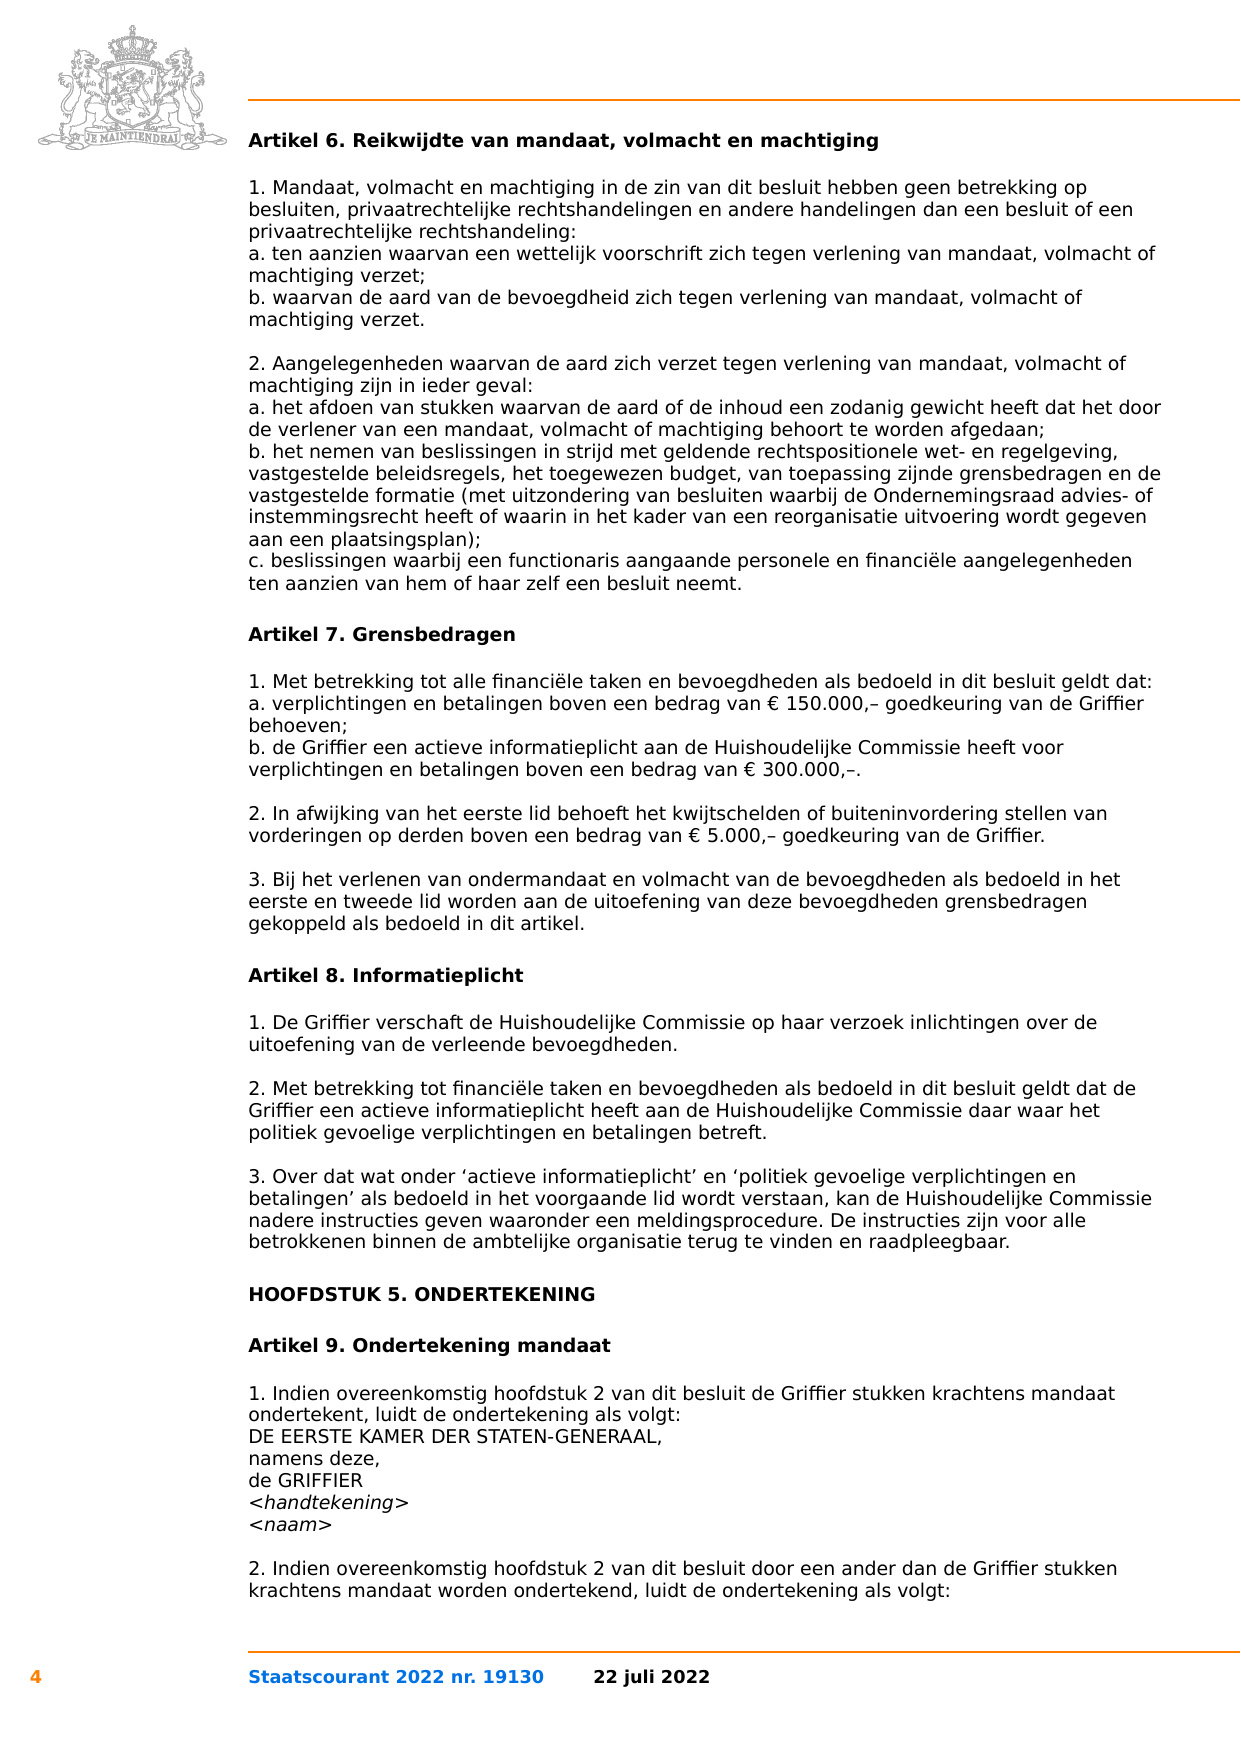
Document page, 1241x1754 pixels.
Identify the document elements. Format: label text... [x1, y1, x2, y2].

text 1. Met betrekking tot alle financiële taken en bevoegdheden als bedoeld in dit besluit geldt dat: [248, 671, 1163, 693]
text b. het nemen van beslissingen in strijd met geldende rechtspositionele wet- en regelgeving, vastgestelde beleidsregels, het toegewezen budget, van toepassing zijnde grensbedragen en de vastgestelde formatie (met uitzondering van besluiten waarbij de Ondernemingsraad advies- of instemmingsrecht heeft of waarin in het kader van een reorganisatie uitvoering wordt gegeven aan een plaatsingsplan); [248, 441, 1163, 550]
text 3. Over dat wat onder ‘actieve informatieplicht’ en ‘politiek gevoelige verplichtingen en betalingen’ als bedoeld in het voorgaande lid wordt verstaan, kan de Huishoudelijke Commissie nadere instructies geven waaronder een meldingsprocedure. De instructies zijn voor alle betrokkenen binnen de ambtelijke organisatie terug te vinden en raadpleegbaar. [248, 1166, 1163, 1253]
text b. waarvan de aard van de bevoegdheid zich tegen verlening van mandaat, volmacht of machtiging verzet. [248, 287, 1163, 331]
text <handtekening> [248, 1492, 1163, 1514]
subtitle Artikel 9. Ondertekening mandaat [248, 1335, 1163, 1357]
text 3. Bij het verlenen van ondermandaat en volmacht van de bevoegdheden als bedoeld in het eerste en tweede lid worden aan de uitoefening van deze bevoegdheden grensbedragen gekoppeld als bedoeld in dit artikel. [248, 869, 1163, 935]
text a. ten aanzien waarvan een wettelijk voorschrift zich tegen verlening van mandaat, volmacht of machtiging verzet; [248, 243, 1163, 287]
text <naam> [248, 1514, 1163, 1536]
subtitle HOOFDSTUK 5. ONDERTEKENING [248, 1283, 1163, 1305]
text a. verplichtingen en betalingen boven een bedrag van € 150.000,– goedkeuring van de Griffier behoeven; [248, 693, 1163, 737]
text c. beslissingen waarbij een functionaris aangaande personele en financiële aangelegenheden ten aanzien van hem of haar zelf een besluit neemt. [248, 550, 1163, 594]
text b. de Griffier een actieve informatieplicht aan de Huishoudelijke Commissie heeft voor verplichtingen en betalingen boven een bedrag van € 300.000,–. [248, 737, 1163, 781]
subtitle Artikel 8. Informatieplicht [248, 965, 1163, 987]
text de GRIFFIER [248, 1470, 1163, 1492]
text a. het afdoen van stukken waarvan de aard of de inhoud een zodanig gewicht heeft dat het door de verlener van een mandaat, volmacht of machtiging behoort te worden afgedaan; [248, 397, 1163, 441]
picture [38, 25, 227, 150]
text 2. Indien overeenkomstig hoofdstuk 2 van dit besluit door een ander dan de Griffier stukken krachtens mandaat worden ondertekend, luidt de ondertekening als volgt: [248, 1558, 1163, 1602]
text 2. Met betrekking tot financiële taken en bevoegdheden als bedoeld in dit besluit geldt dat de Griffier een actieve informatieplicht heeft aan de Huishoudelijke Commissie daar waar het politiek gevoelige verplichtingen en betalingen betreft. [248, 1078, 1163, 1144]
text 1. De Griffier verschaft de Huishoudelijke Commissie op haar verzoek inlichtingen over de uitoefening van de verleende bevoegdheden. [248, 1012, 1163, 1056]
text 1. Mandaat, volmacht en machtiging in de zin van dit besluit hebben geen betrekking op besluiten, privaatrechtelijke rechtshandelingen en andere handelingen dan een besluit of een privaatrechtelijke rechtshandeling: [248, 177, 1163, 243]
text 2. In afwijking van het eerste lid behoeft het kwijtschelden of buiteninvordering stellen van vorderingen op derden boven een bedrag van € 5.000,– goedkeuring van de Griffier. [248, 803, 1163, 847]
text 1. Indien overeenkomstig hoofdstuk 2 van dit besluit de Griffier stukken krachtens mandaat ondertekent, luidt de ondertekening als volgt: [248, 1382, 1163, 1426]
text 2. Aangelegenheden waarvan de aard zich verzet tegen verlening van mandaat, volmacht of machtiging zijn in ieder geval: [248, 353, 1163, 397]
text DE EERSTE KAMER DER STATEN-GENERAAL, [248, 1426, 1163, 1448]
subtitle Artikel 7. Grensbedragen [248, 624, 1163, 646]
text namens deze, [248, 1448, 1163, 1470]
subtitle Artikel 6. Reikwijdte van mandaat, volmacht en machtiging [248, 130, 1163, 152]
